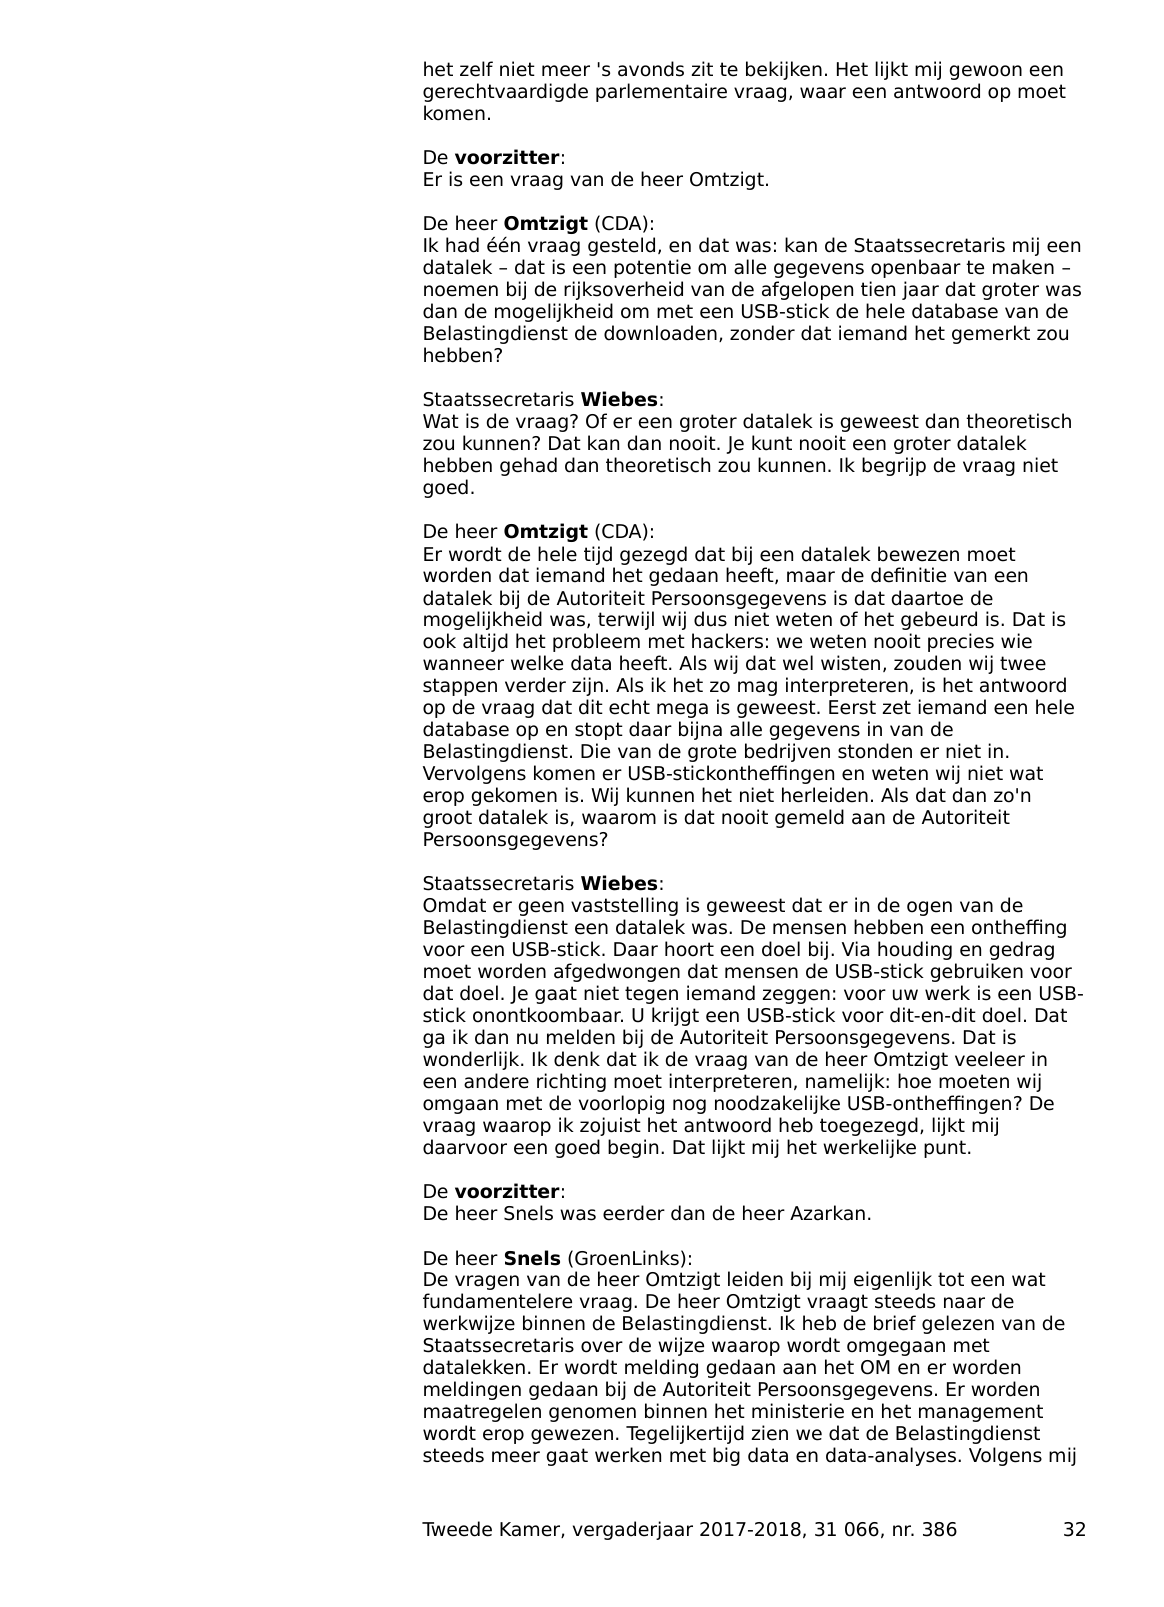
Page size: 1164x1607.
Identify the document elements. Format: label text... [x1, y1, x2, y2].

text De heer Omtzigt (CDA): [422, 521, 1087, 543]
text Wat is de vraag? Of er een groter datalek is geweest dan theoretisch zou kunnen? Dat kan dan nooit. Je kunt nooit een groter datalek hebben gehad dan theoretisch zou kunnen. Ik begrijp de vraag niet goed. [422, 411, 1087, 499]
text het zelf niet meer 's avonds zit te bekijken. Het lijkt mij gewoon een gerechtvaardigde parlementaire vraag, waar een antwoord op moet komen. [422, 59, 1087, 125]
text De heer Snels was eerder dan de heer Azarkan. [422, 1203, 1087, 1225]
text De heer Snels (GroenLinks): [422, 1247, 1087, 1269]
text De vragen van de heer Omtzigt leiden bij mij eigenlijk tot een wat fundamentelere vraag. De heer Omtzigt vraagt steeds naar de werkwijze binnen de Belastingdienst. Ik heb de brief gelezen van de Staatssecretaris over de wijze waarop wordt omgegaan met datalekken. Er wordt melding gedaan aan het OM en er worden meldingen gedaan bij de Autoriteit Persoonsgegevens. Er worden maatregelen genomen binnen het ministerie en het management wordt erop gewezen. Tegelijkertijd zien we dat de Belastingdienst steeds meer gaat werken met big data en data-analyses. Volgens mij [422, 1269, 1087, 1467]
text De voorzitter: [422, 147, 1087, 169]
text Ik had één vraag gesteld, en dat was: kan de Staatssecretaris mij een datalek – dat is een potentie om alle gegevens openbaar te maken – noemen bij de rijksoverheid van de afgelopen tien jaar dat groter was dan de mogelijkheid om met een USB-stick de hele database van de Belastingdienst de downloaden, zonder dat iemand het gemerkt zou hebben? [422, 235, 1087, 367]
text De heer Omtzigt (CDA): [422, 213, 1087, 235]
text Staatssecretaris Wiebes: [422, 389, 1087, 411]
text Omdat er geen vaststelling is geweest dat er in de ogen van de Belastingdienst een datalek was. De mensen hebben een ontheffing voor een USB-stick. Daar hoort een doel bij. Via houding en gedrag moet worden afgedwongen dat mensen de USB-stick gebruiken voor dat doel. Je gaat niet tegen iemand zeggen: voor uw werk is een USB-stick onontkoombaar. U krijgt een USB-stick voor dit-en-dit doel. Dat ga ik dan nu melden bij de Autoriteit Persoonsgegevens. Dat is wonderlijk. Ik denk dat ik de vraag van de heer Omtzigt veeleer in een andere richting moet interpreteren, namelijk: hoe moeten wij omgaan met de voorlopig nog noodzakelijke USB-ontheffingen? De vraag waarop ik zojuist het antwoord heb toegezegd, lijkt mij daarvoor een goed begin. Dat lijkt mij het werkelijke punt. [422, 895, 1087, 1159]
text Staatssecretaris Wiebes: [422, 873, 1087, 895]
text Er wordt de hele tijd gezegd dat bij een datalek bewezen moet worden dat iemand het gedaan heeft, maar de definitie van een datalek bij de Autoriteit Persoonsgegevens is dat daartoe de mogelijkheid was, terwijl wij dus niet weten of het gebeurd is. Dat is ook altijd het probleem met hackers: we weten nooit precies wie wanneer welke data heeft. Als wij dat wel wisten, zouden wij twee stappen verder zijn. Als ik het zo mag interpreteren, is het antwoord op de vraag dat dit echt mega is geweest. Eerst zet iemand een hele database op en stopt daar bijna alle gegevens in van de Belastingdienst. Die van de grote bedrijven stonden er niet in. Vervolgens komen er USB-stickontheffingen en weten wij niet wat erop gekomen is. Wij kunnen het niet herleiden. Als dat dan zo'n groot datalek is, waarom is dat nooit gemeld aan de Autoriteit Persoonsgegevens? [422, 543, 1087, 851]
text De voorzitter: [422, 1181, 1087, 1203]
text Er is een vraag van de heer Omtzigt. [422, 169, 1087, 191]
